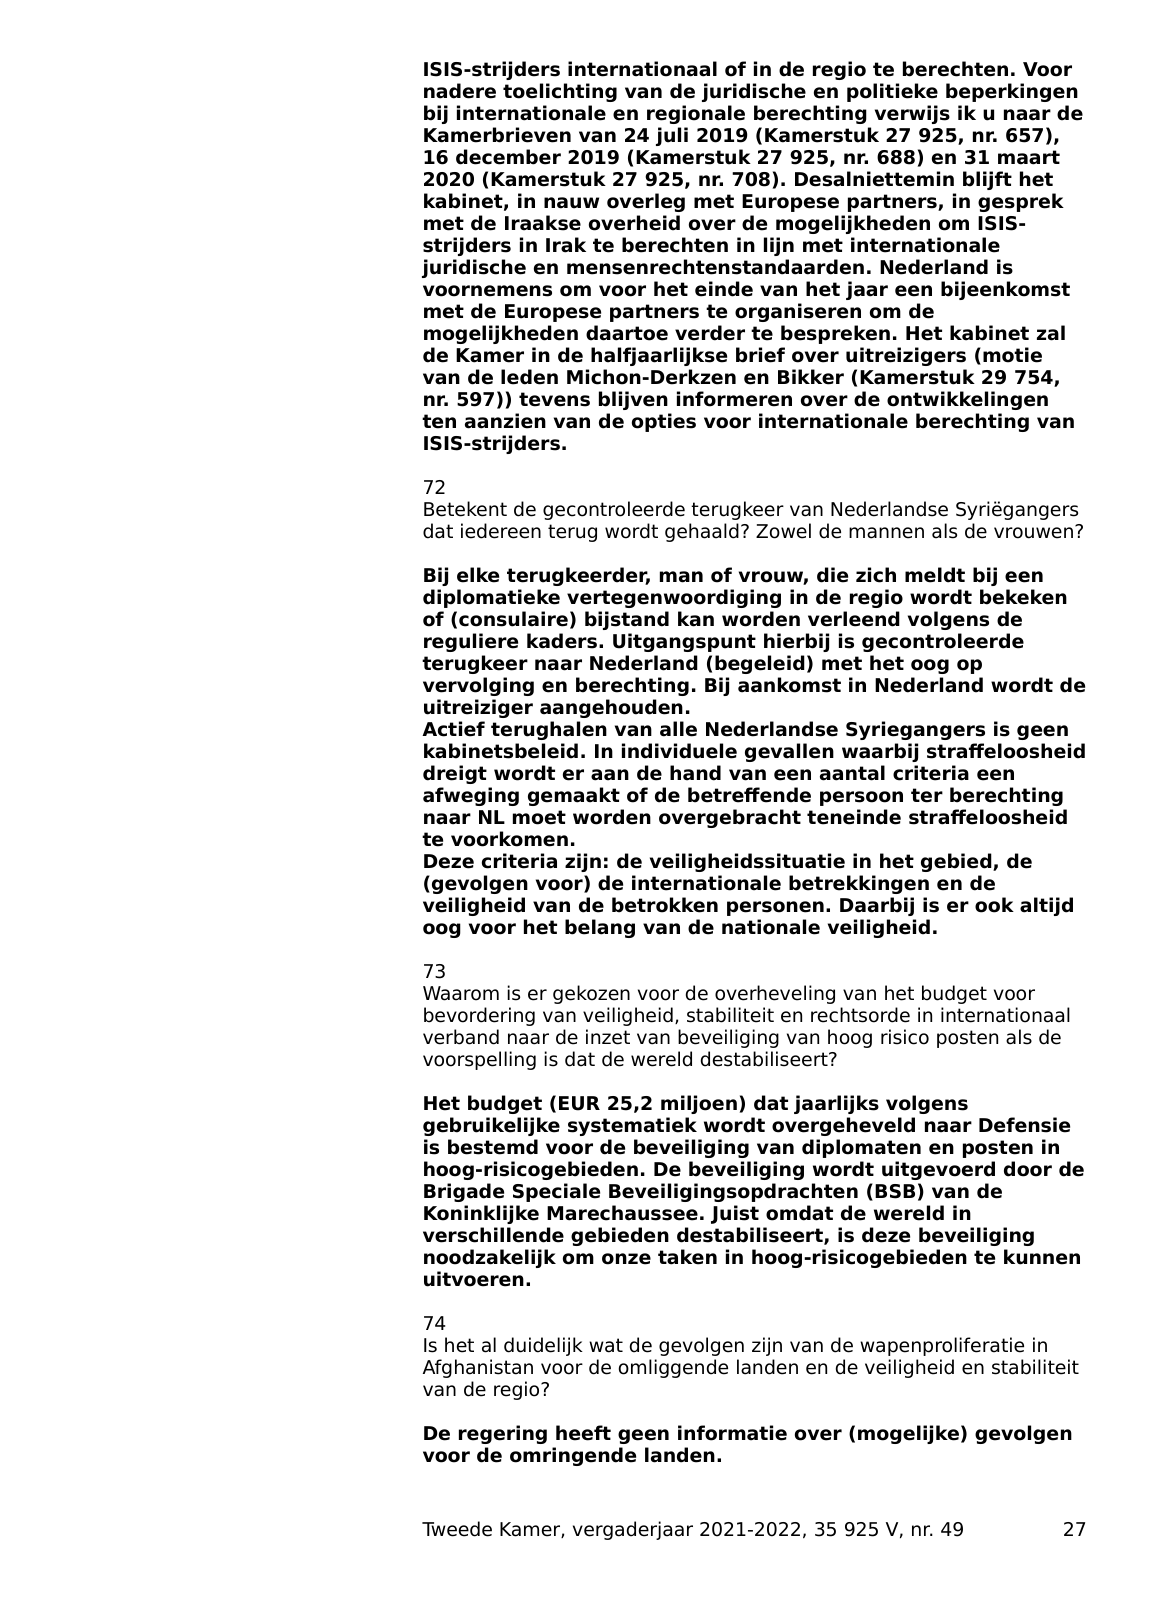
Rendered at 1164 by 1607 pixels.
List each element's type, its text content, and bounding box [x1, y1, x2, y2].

text Waarom is er gekozen voor de overheveling van het budget voor bevordering van veiligheid, stabiliteit en rechtsorde in internationaal verband naar de inzet van beveiliging van hoog risico posten als de voorspelling is dat de wereld destabiliseert? [422, 983, 1087, 1071]
text ISIS-strijders internationaal of in de regio te berechten. Voor nadere toelichting van de juridische en politieke beperkingen bij internationale en regionale berechting verwijs ik u naar de Kamerbrieven van 24 juli 2019 (Kamerstuk 27 925, nr. 657), 16 december 2019 (Kamerstuk 27 925, nr. 688) en 31 maart 2020 (Kamerstuk 27 925, nr. 708). Desalniettemin blijft het kabinet, in nauw overleg met Europese partners, in gesprek met de Iraakse overheid over de mogelijkheden om ISIS-strijders in Irak te berechten in lijn met internationale juridische en mensenrechtenstandaarden. Nederland is voornemens om voor het einde van het jaar een bijeenkomst met de Europese partners te organiseren om de mogelijkheden daartoe verder te bespreken. Het kabinet zal de Kamer in de halfjaarlijkse brief over uitreizigers (motie van de leden Michon-Derkzen en Bikker (Kamerstuk 29 754, nr. 597)) tevens blijven informeren over de ontwikkelingen ten aanzien van de opties voor internationale berechting van ISIS-strijders. [422, 59, 1087, 455]
text Is het al duidelijk wat de gevolgen zijn van de wapenproliferatie in Afghanistan voor de omliggende landen en de veiligheid en stabiliteit van de regio? [422, 1335, 1087, 1401]
text Deze criteria zijn: de veiligheidssituatie in het gebied, de (gevolgen voor) de internationale betrekkingen en de veiligheid van de betrokken personen. Daarbij is er ook altijd oog voor het belang van de nationale veiligheid. [422, 851, 1087, 939]
text Het budget (EUR 25,2 miljoen) dat jaarlijks volgens gebruikelijke systematiek wordt overgeheveld naar Defensie is bestemd voor de beveiliging van diplomaten en posten in hoog-risicogebieden. De beveiliging wordt uitgevoerd door de Brigade Speciale Beveiligingsopdrachten (BSB) van de Koninklijke Marechaussee. Juist omdat de wereld in verschillende gebieden destabiliseert, is deze beveiliging noodzakelijk om onze taken in hoog-risicogebieden te kunnen uitvoeren. [422, 1093, 1087, 1291]
text Bij elke terugkeerder, man of vrouw, die zich meldt bij een diplomatieke vertegenwoordiging in de regio wordt bekeken of (consulaire) bijstand kan worden verleend volgens de reguliere kaders. Uitgangspunt hierbij is gecontroleerde terugkeer naar Nederland (begeleid) met het oog op vervolging en berechting. Bij aankomst in Nederland wordt de uitreiziger aangehouden. [422, 565, 1087, 719]
text Actief terughalen van alle Nederlandse Syriegangers is geen kabinetsbeleid. In individuele gevallen waarbij straffeloosheid dreigt wordt er aan de hand van een aantal criteria een afweging gemaakt of de betreffende persoon ter berechting naar NL moet worden overgebracht teneinde straffeloosheid te voorkomen. [422, 719, 1087, 851]
text De regering heeft geen informatie over (mogelijke) gevolgen voor de omringende landen. [422, 1423, 1087, 1467]
text 73 [422, 961, 1087, 983]
text 74 [422, 1313, 1087, 1335]
text Betekent de gecontroleerde terugkeer van Nederlandse Syriëgangers dat iedereen terug wordt gehaald? Zowel de mannen als de vrouwen? [422, 499, 1087, 543]
text 72 [422, 477, 1087, 499]
